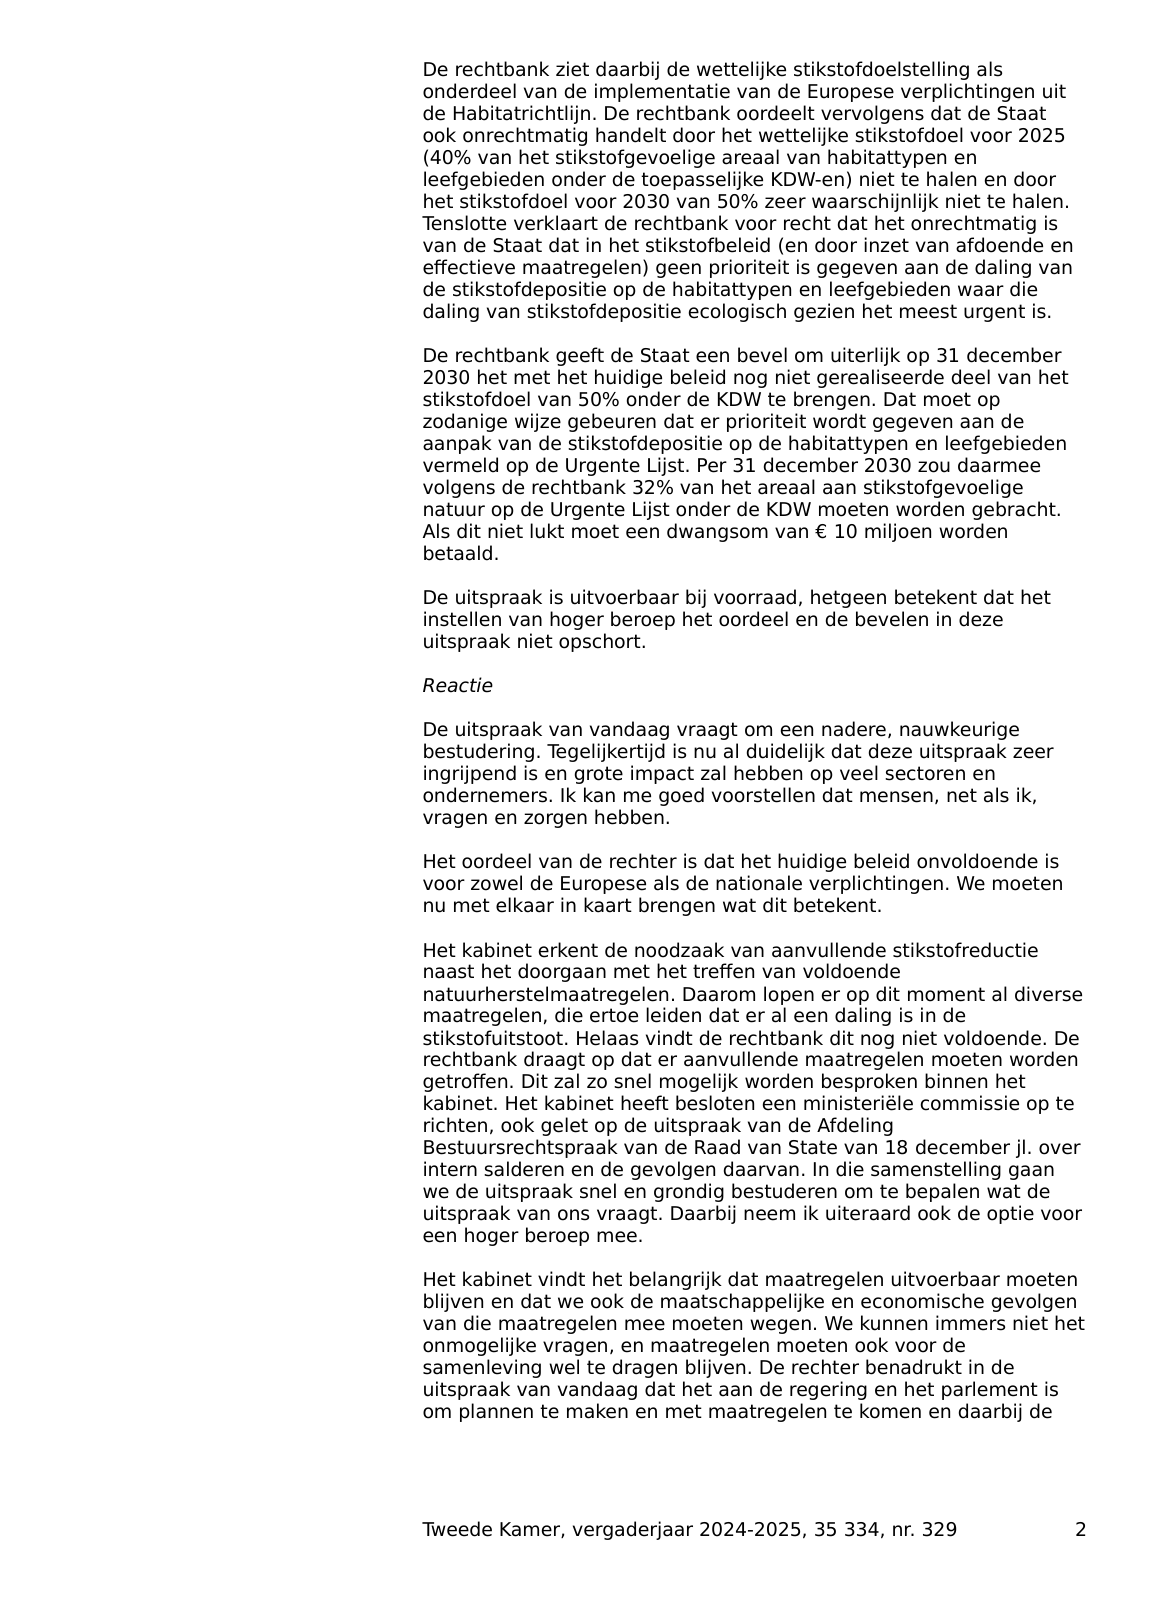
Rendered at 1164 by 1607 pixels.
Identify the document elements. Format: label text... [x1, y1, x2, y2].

text Het kabinet vindt het belangrijk dat maatregelen uitvoerbaar moeten blijven en dat we ook de maatschappelijke en economische gevolgen van die maatregelen mee moeten wegen. We kunnen immers niet het onmogelijke vragen, en maatregelen moeten ook voor de samenleving wel te dragen blijven. De rechter benadrukt in de uitspraak van vandaag dat het aan de regering en het parlement is om plannen te maken en met maatregelen te komen en daarbij de [422, 1269, 1087, 1423]
text Het oordeel van de rechter is dat het huidige beleid onvoldoende is voor zowel de Europese als de nationale verplichtingen. We moeten nu met elkaar in kaart brengen wat dit betekent. [422, 851, 1087, 917]
text Het kabinet erkent de noodzaak van aanvullende stikstofreductie naast het doorgaan met het treffen van voldoende natuurherstelmaatregelen. Daarom lopen er op dit moment al diverse maatregelen, die ertoe leiden dat er al een daling is in de stikstofuitstoot. Helaas vindt de rechtbank dit nog niet voldoende. De rechtbank draagt op dat er aanvullende maatregelen moeten worden getroffen. Dit zal zo snel mogelijk worden besproken binnen het kabinet. Het kabinet heeft besloten een ministeriële commissie op te richten, ook gelet op de uitspraak van de Afdeling Bestuursrechtspraak van de Raad van State van 18 december jl. over intern salderen en de gevolgen daarvan. In die samenstelling gaan we de uitspraak snel en grondig bestuderen om te bepalen wat de uitspraak van ons vraagt. Daarbij neem ik uiteraard ook de optie voor een hoger beroep mee. [422, 939, 1087, 1247]
text De uitspraak is uitvoerbaar bij voorraad, hetgeen betekent dat het instellen van hoger beroep het oordeel en de bevelen in deze uitspraak niet opschort. [422, 587, 1087, 653]
subtitle Reactie [422, 675, 1087, 697]
text De rechtbank geeft de Staat een bevel om uiterlijk op 31 december 2030 het met het huidige beleid nog niet gerealiseerde deel van het stikstofdoel van 50% onder de KDW te brengen. Dat moet op zodanige wijze gebeuren dat er prioriteit wordt gegeven aan de aanpak van de stikstofdepositie op de habitattypen en leefgebieden vermeld op de Urgente Lijst. Per 31 december 2030 zou daarmee volgens de rechtbank 32% van het areaal aan stikstofgevoelige natuur op de Urgente Lijst onder de KDW moeten worden gebracht. Als dit niet lukt moet een dwangsom van € 10 miljoen worden betaald. [422, 345, 1087, 565]
text De uitspraak van vandaag vraagt om een nadere, nauwkeurige bestudering. Tegelijkertijd is nu al duidelijk dat deze uitspraak zeer ingrijpend is en grote impact zal hebben op veel sectoren en ondernemers. Ik kan me goed voorstellen dat mensen, net als ik, vragen en zorgen hebben. [422, 719, 1087, 829]
text De rechtbank ziet daarbij de wettelijke stikstofdoelstelling als onderdeel van de implementatie van de Europese verplichtingen uit de Habitatrichtlijn. De rechtbank oordeelt vervolgens dat de Staat ook onrechtmatig handelt door het wettelijke stikstofdoel voor 2025 (40% van het stikstofgevoelige areaal van habitattypen en leefgebieden onder de toepasselijke KDW-en) niet te halen en door het stikstofdoel voor 2030 van 50% zeer waarschijnlijk niet te halen. Tenslotte verklaart de rechtbank voor recht dat het onrechtmatig is van de Staat dat in het stikstofbeleid (en door inzet van afdoende en effectieve maatregelen) geen prioriteit is gegeven aan de daling van de stikstofdepositie op de habitattypen en leefgebieden waar die daling van stikstofdepositie ecologisch gezien het meest urgent is. [422, 59, 1087, 323]
